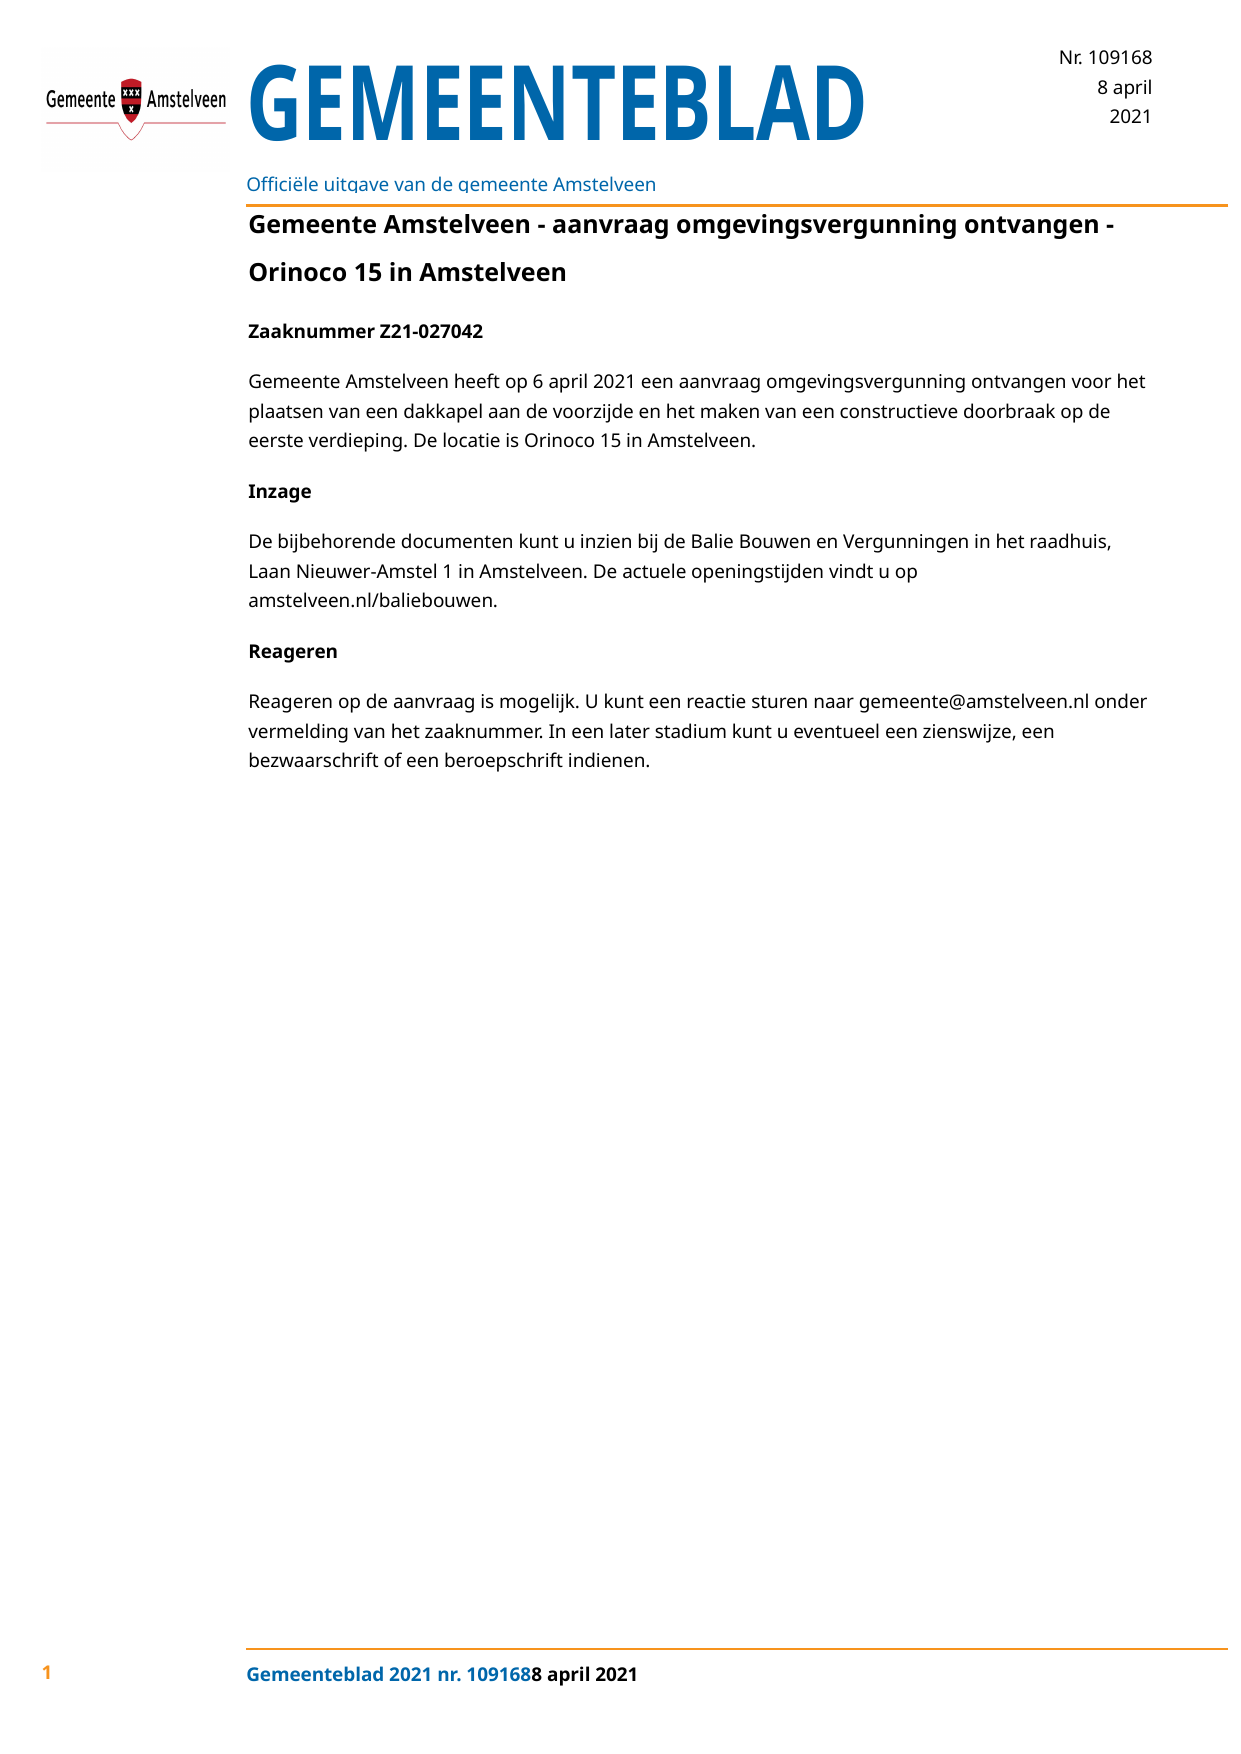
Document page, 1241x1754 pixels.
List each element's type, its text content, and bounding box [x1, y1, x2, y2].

text Gemeente Amstelveen - aanvraag omgevingsvergunning ontvangen - Orinoco 15 in Amstelveen [248, 207, 1152, 288]
text De bijbehorende documenten kunt u inzien bij de Balie Bouwen en Vergunningen in het raadhuis, Laan Nieuwer-Amstel 1 in Amstelveen. De actuele openingstijden vindt u op amstelveen.nl/baliebouwen. [248, 528, 1152, 613]
text Reageren op de aanvraag is mogelijk. U kunt een reactie sturen naar gemeente@amstelveen.nl onder vermelding van het zaaknummer. In een later stadium kunt u eventueel een zienswijze, een bezwaarschrift of een beroepschrift indienen. [248, 688, 1152, 773]
text Zaaknummer Z21-027042 [248, 318, 1152, 344]
picture [41, 47, 231, 172]
text Reageren [248, 638, 1152, 664]
text Gemeente Amstelveen heeft op 6 april 2021 een aanvraag omgevingsvergunning ontvangen voor het plaatsen van een dakkapel aan de voorzijde en het maken van een constructieve doorbraak op de eerste verdieping. De locatie is Orinoco 15 in Amstelveen. [248, 368, 1152, 453]
text Inzage [248, 478, 1152, 504]
